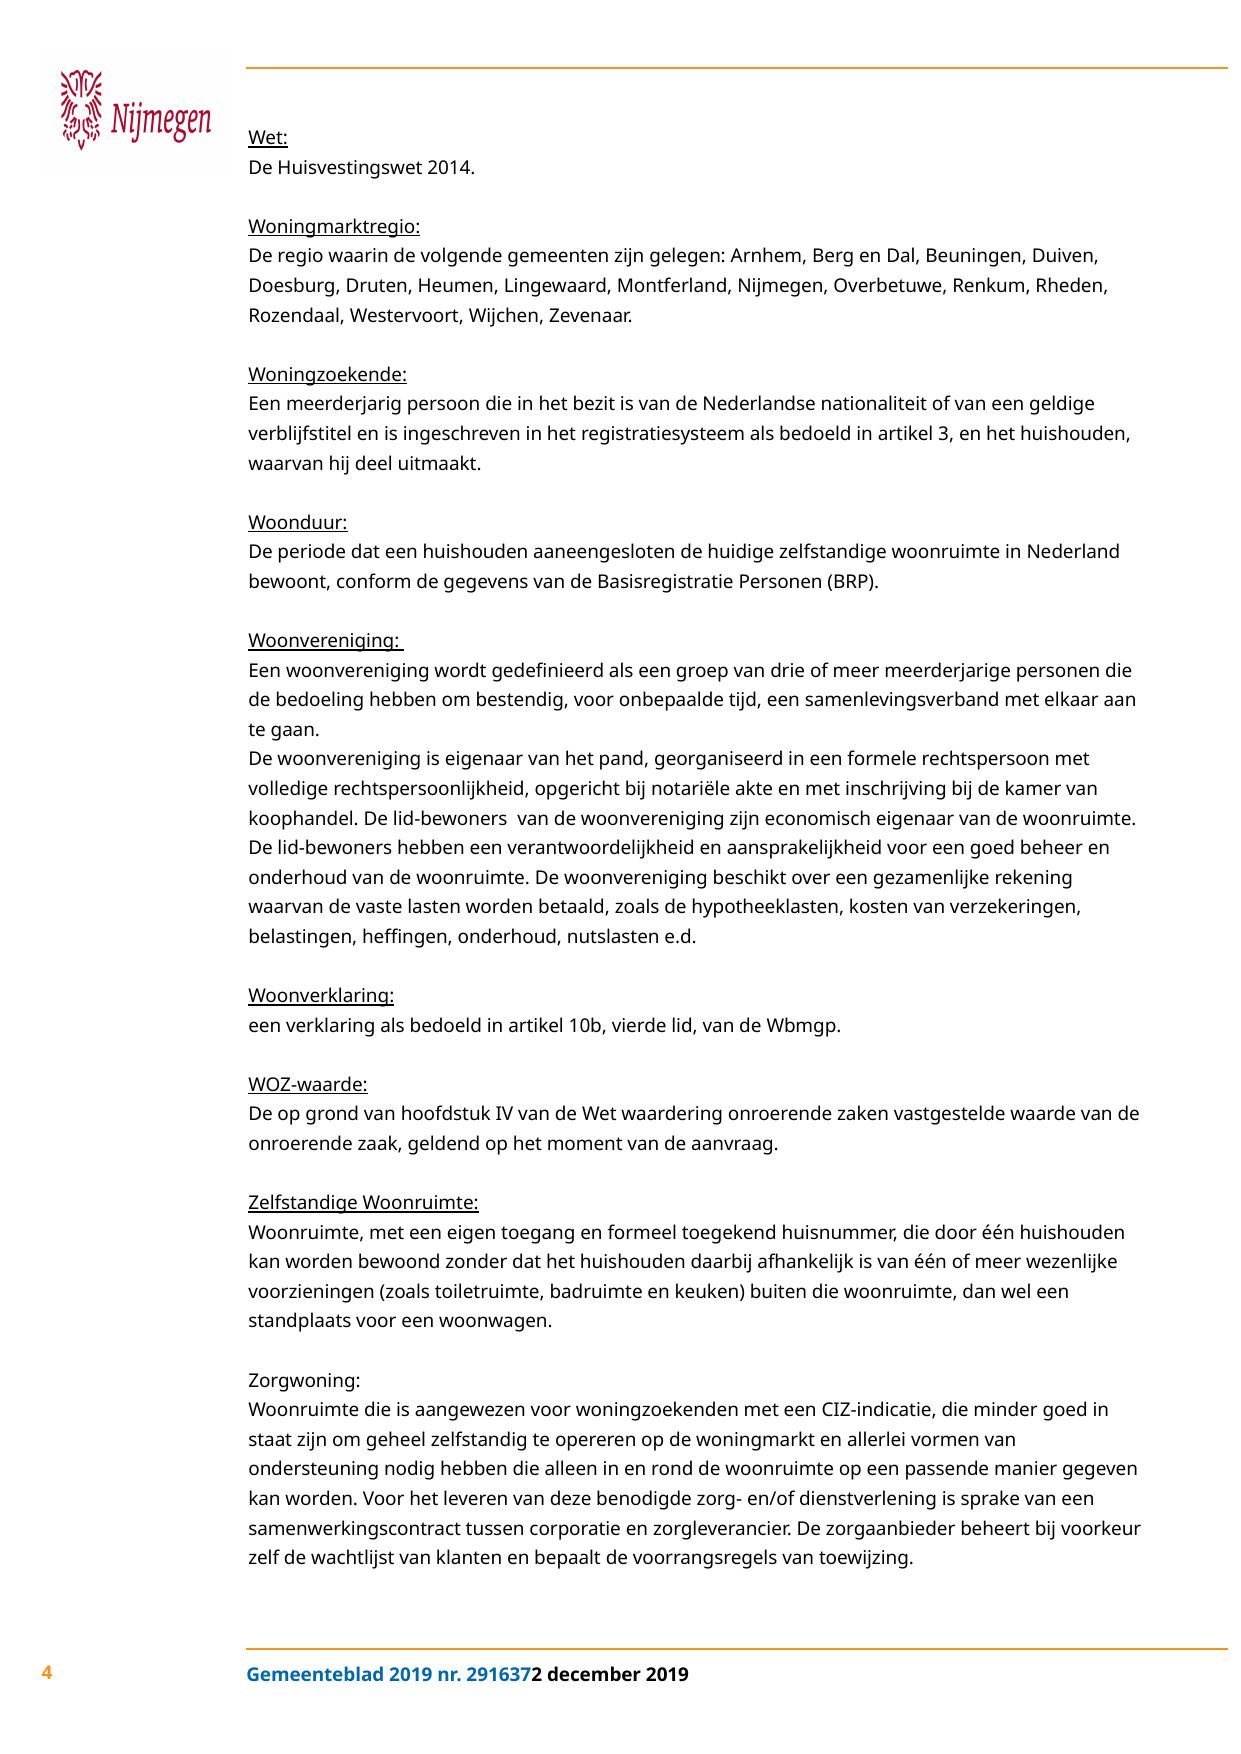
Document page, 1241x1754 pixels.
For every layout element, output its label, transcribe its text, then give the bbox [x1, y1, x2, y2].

text Woonduur: [248, 509, 1152, 535]
text De op grond van hoofdstuk IV van de Wet waardering onroerende zaken vastgestelde waarde van de onroerende zaak, geldend op het moment van de aanvraag. [248, 1101, 1152, 1156]
text Wet: [248, 124, 1152, 150]
text Woonruimte, met een eigen toegang en formeel toegekend huisnummer, die door één huishouden kan worden bewoond zonder dat het huishouden daarbij afhankelijk is van één of meer wezenlijke voorzieningen (zoals toiletruimte, badruimte en keuken) buiten die woonruimte, dan wel een standplaats voor een woonwagen. [248, 1219, 1152, 1333]
text De periode dat een huishouden aaneengesloten de huidige zelfstandige woonruimte in Nederland bewoont, conform de gegevens van de Basisregistratie Personen (BRP). [248, 538, 1152, 594]
text Zorgwoning: [248, 1367, 1152, 1393]
text een verklaring als bedoeld in artikel 10b, vierde lid, van de Wbmgp. [248, 1012, 1152, 1038]
text Woonverklaring: [248, 982, 1152, 1008]
text Een woonvereniging wordt gedefinieerd als een groep van drie of meer meerderjarige personen die de bedoeling hebben om bestendig, voor onbepaalde tijd, een samenlevingsverband met elkaar aan te gaan. [248, 657, 1152, 742]
text De Huisvestingswet 2014. [248, 154, 1152, 180]
text Woonruimte die is aangewezen voor woningzoekenden met een CIZ-indicatie, die minder goed in staat zijn om geheel zelfstandig te opereren op de woningmarkt en allerlei vormen van ondersteuning nodig hebben die alleen in en rond de woonruimte op een passende manier gegeven kan worden. Voor het leveren van deze benodigde zorg- en/of dienstverlening is sprake van een samenwerkingscontract tussen corporatie en zorgleverancier. De zorgaanbieder beheert bij voorkeur zelf de wachtlijst van klanten en bepaalt de voorrangsregels van toewijzing. [248, 1396, 1152, 1570]
text Een meerderjarig persoon die in het bezit is van de Nederlandse nationaliteit of van een geldige verblijfstitel en is ingeschreven in het registratiesysteem als bedoeld in artikel 3, en het huishouden, waarvan hij deel uitmaakt. [248, 391, 1152, 476]
text De woonvereniging is eigenaar van het pand, georganiseerd in een formele rechtspersoon met volledige rechtspersoonlijkheid, opgericht bij notariële akte en met inschrijving bij de kamer van koophandel. De lid-bewoners van de woonvereniging zijn economisch eigenaar van de woonruimte. De lid-bewoners hebben een verantwoordelijkheid en aansprakelijkheid voor een goed beheer en onderhoud van de woonruimte. De woonvereniging beschikt over een gezamenlijke rekening waarvan de vaste lasten worden betaald, zoals de hypotheeklasten, kosten van verzekeringen, belastingen, heffingen, onderhoud, nutslasten e.d. [248, 746, 1152, 949]
text Woningmarktregio: [248, 213, 1152, 239]
text Zelfstandige Woonruimte: [248, 1189, 1152, 1215]
text WOZ-waarde: [248, 1071, 1152, 1097]
text Woningzoekende: [248, 361, 1152, 387]
picture [41, 47, 231, 172]
text Woonvereniging: [248, 627, 1152, 653]
text De regio waarin de volgende gemeenten zijn gelegen: Arnhem, Berg en Dal, Beuningen, Duiven, Doesburg, Druten, Heumen, Lingewaard, Montferland, Nijmegen, Overbetuwe, Renkum, Rheden, Rozendaal, Westervoort, Wijchen, Zevenaar. [248, 243, 1152, 328]
